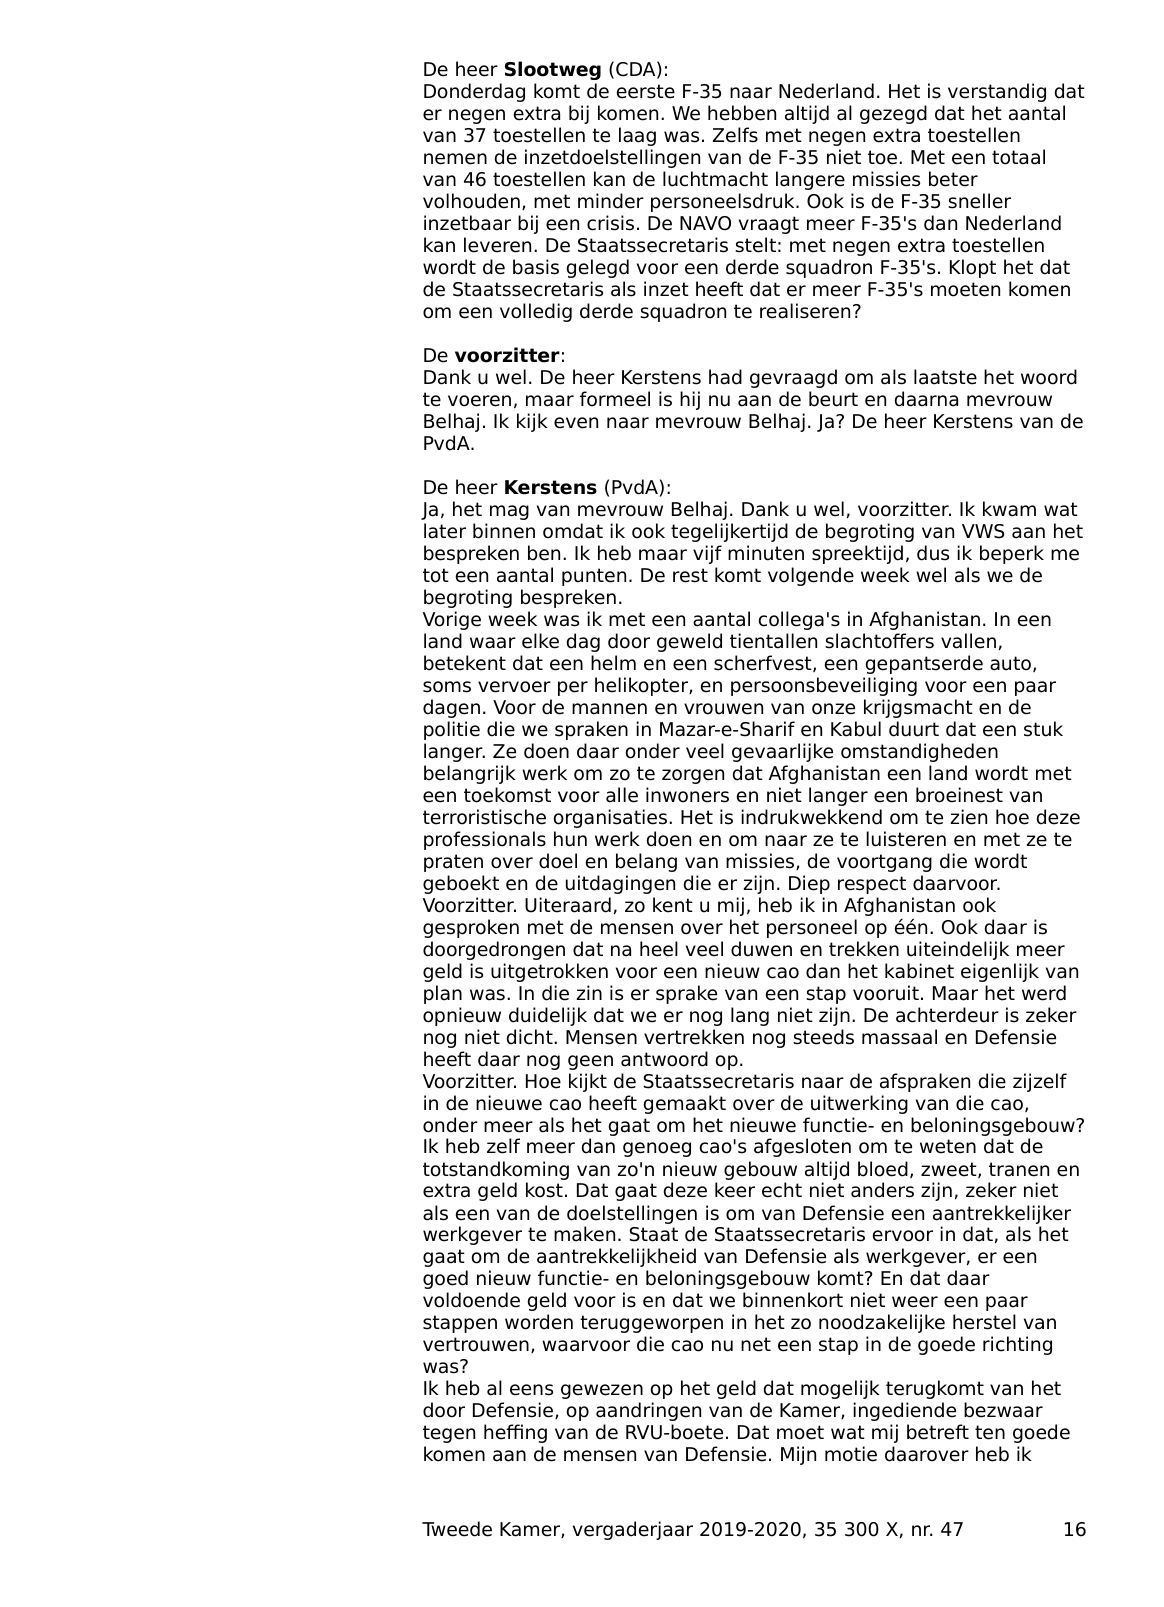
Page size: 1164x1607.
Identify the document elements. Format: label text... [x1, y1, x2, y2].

text Dank u wel. De heer Kerstens had gevraagd om als laatste het woord te voeren, maar formeel is hij nu aan de beurt en daarna mevrouw Belhaj. Ik kijk even naar mevrouw Belhaj. Ja? De heer Kerstens van de PvdA. [422, 367, 1087, 455]
text Ik heb al eens gewezen op het geld dat mogelijk terugkomt van het door Defensie, op aandringen van de Kamer, ingediende bezwaar tegen heffing van de RVU-boete. Dat moet wat mij betreft ten goede komen aan de mensen van Defensie. Mijn motie daarover heb ik [422, 1378, 1087, 1466]
text Vorige week was ik met een aantal collega's in Afghanistan. In een land waar elke dag door geweld tientallen slachtoffers vallen, betekent dat een helm en een scherfvest, een gepantserde auto, soms vervoer per helikopter, en persoonsbeveiliging voor een paar dagen. Voor de mannen en vrouwen van onze krijgsmacht en de politie die we spraken in Mazar-e-Sharif en Kabul duurt dat een stuk langer. Ze doen daar onder veel gevaarlijke omstandigheden belangrijk werk om zo te zorgen dat Afghanistan een land wordt met een toekomst voor alle inwoners en niet langer een broeinest van terroristische organisaties. Het is indrukwekkend om te zien hoe deze professionals hun werk doen en om naar ze te luisteren en met ze te praten over doel en belang van missies, de voortgang die wordt geboekt en de uitdagingen die er zijn. Diep respect daarvoor. [422, 609, 1087, 895]
text De heer Slootweg (CDA): [422, 59, 1087, 81]
text Ja, het mag van mevrouw Belhaj. Dank u wel, voorzitter. Ik kwam wat later binnen omdat ik ook tegelijkertijd de begroting van VWS aan het bespreken ben. Ik heb maar vijf minuten spreektijd, dus ik beperk me tot een aantal punten. De rest komt volgende week wel als we de begroting bespreken. [422, 499, 1087, 609]
text De voorzitter: [422, 345, 1087, 367]
text De heer Kerstens (PvdA): [422, 477, 1087, 499]
text Voorzitter. Uiteraard, zo kent u mij, heb ik in Afghanistan ook gesproken met de mensen over het personeel op één. Ook daar is doorgedrongen dat na heel veel duwen en trekken uiteindelijk meer geld is uitgetrokken voor een nieuw cao dan het kabinet eigenlijk van plan was. In die zin is er sprake van een stap vooruit. Maar het werd opnieuw duidelijk dat we er nog lang niet zijn. De achterdeur is zeker nog niet dicht. Mensen vertrekken nog steeds massaal en Defensie heeft daar nog geen antwoord op. [422, 895, 1087, 1071]
text Donderdag komt de eerste F-35 naar Nederland. Het is verstandig dat er negen extra bij komen. We hebben altijd al gezegd dat het aantal van 37 toestellen te laag was. Zelfs met negen extra toestellen nemen de inzetdoelstellingen van de F-35 niet toe. Met een totaal van 46 toestellen kan de luchtmacht langere missies beter volhouden, met minder personeelsdruk. Ook is de F-35 sneller inzetbaar bij een crisis. De NAVO vraagt meer F-35's dan Nederland kan leveren. De Staatssecretaris stelt: met negen extra toestellen wordt de basis gelegd voor een derde squadron F-35's. Klopt het dat de Staatssecretaris als inzet heeft dat er meer F-35's moeten komen om een volledig derde squadron te realiseren? [422, 81, 1087, 323]
text Voorzitter. Hoe kijkt de Staatssecretaris naar de afspraken die zijzelf in de nieuwe cao heeft gemaakt over de uitwerking van die cao, onder meer als het gaat om het nieuwe functie- en beloningsgebouw? Ik heb zelf meer dan genoeg cao's afgesloten om te weten dat de totstandkoming van zo'n nieuw gebouw altijd bloed, zweet, tranen en extra geld kost. Dat gaat deze keer echt niet anders zijn, zeker niet als een van de doelstellingen is om van Defensie een aantrekkelijker werkgever te maken. Staat de Staatssecretaris ervoor in dat, als het gaat om de aantrekkelijkheid van Defensie als werkgever, er een goed nieuw functie- en beloningsgebouw komt? En dat daar voldoende geld voor is en dat we binnenkort niet weer een paar stappen worden teruggeworpen in het zo noodzakelijke herstel van vertrouwen, waarvoor die cao nu net een stap in de goede richting was? [422, 1071, 1087, 1378]
